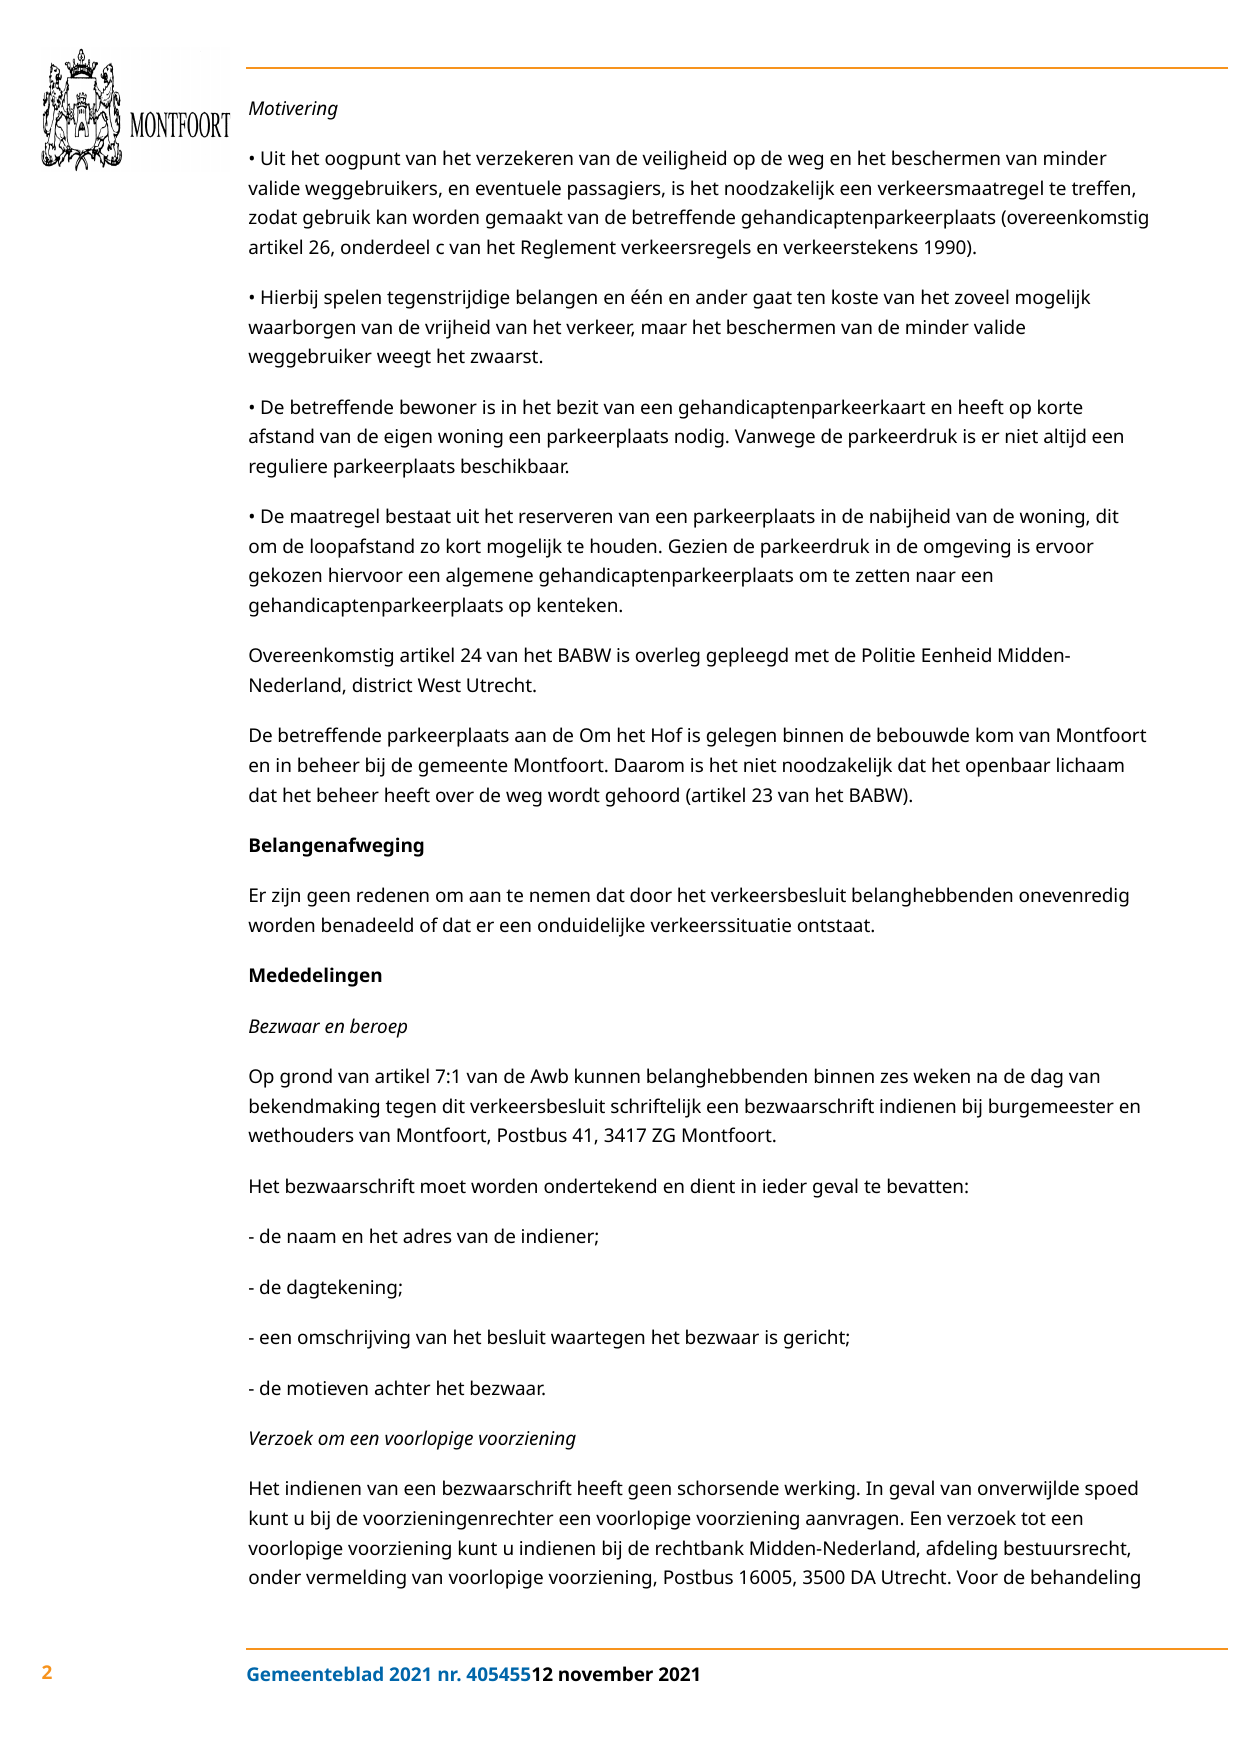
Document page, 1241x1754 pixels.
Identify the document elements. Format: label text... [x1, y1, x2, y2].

text - de naam en het adres van de indiener; [248, 1223, 1152, 1249]
text Bezwaar en beroep [248, 1013, 1152, 1039]
text Verzoek om een voorlopige voorziening [248, 1425, 1152, 1451]
text • Uit het oogpunt van het verzekeren van de veiligheid op de weg en het beschermen van minder valide weggebruikers, en eventuele passagiers, is het noodzakelijk een verkeersmaatregel te treffen, zodat gebruik kan worden gemaakt van de betreffende gehandicaptenparkeerplaats (overeenkomstig artikel 26, onderdeel c van het Reglement verkeersregels en verkeerstekens 1990). [248, 145, 1152, 260]
picture [41, 47, 231, 172]
text Er zijn geen redenen om aan te nemen dat door het verkeersbesluit belanghebbenden onevenredig worden benadeeld of dat er een onduidelijke verkeerssituatie ontstaat. [248, 883, 1152, 938]
text - een omschrijving van het besluit waartegen het bezwaar is gericht; [248, 1324, 1152, 1350]
text • De betreffende bewoner is in het bezit van een gehandicaptenparkeerkaart en heeft op korte afstand van de eigen woning een parkeerplaats nodig. Vanwege de parkeerdruk is er niet altijd een reguliere parkeerplaats beschikbaar. [248, 394, 1152, 479]
text Mededelingen [248, 963, 1152, 988]
text Het bezwaarschrift moet worden ondertekend en dient in ieder geval te bevatten: [248, 1173, 1152, 1199]
text - de motieven achter het bezwaar. [248, 1375, 1152, 1401]
text De betreffende parkeerplaats aan de Om het Hof is gelegen binnen de bebouwde kom van Montfoort en in beheer bij de gemeente Montfoort. Daarom is het niet noodzakelijk dat het openbaar lichaam dat het beheer heeft over de weg wordt gehoord (artikel 23 van het BABW). [248, 723, 1152, 808]
text Op grond van artikel 7:1 van de Awb kunnen belanghebbenden binnen zes weken na de dag van bekendmaking tegen dit verkeersbesluit schriftelijk een bezwaarschrift indienen bij burgemeester en wethouders van Montfoort, Postbus 41, 3417 ZG Montfoort. [248, 1063, 1152, 1148]
text • Hierbij spelen tegenstrijdige belangen en één en ander gaat ten koste van het zoveel mogelijk waarborgen van de vrijheid van het verkeer, maar het beschermen van de minder valide weggebruiker weegt het zwaarst. [248, 284, 1152, 369]
text Motivering [248, 95, 1152, 121]
text - de dagtekening; [248, 1274, 1152, 1300]
text • De maatregel bestaat uit het reserveren van een parkeerplaats in de nabijheid van de woning, dit om de loopafstand zo kort mogelijk te houden. Gezien de parkeerdruk in de omgeving is ervoor gekozen hiervoor een algemene gehandicaptenparkeerplaats om te zetten naar een gehandicaptenparkeerplaats op kenteken. [248, 503, 1152, 618]
text Belangenafweging [248, 832, 1152, 858]
text Overeenkomstig artikel 24 van het BABW is overleg gepleegd met de Politie Eenheid Midden-Nederland, district West Utrecht. [248, 643, 1152, 698]
text Het indienen van een bezwaarschrift heeft geen schorsende werking. In geval van onverwijlde spoed kunt u bij de voorzieningenrechter een voorlopige voorziening aanvragen. Een verzoek tot een voorlopige voorziening kunt u indienen bij de rechtbank Midden-Nederland, afdeling bestuursrecht, onder vermelding van voorlopige voorziening, Postbus 16005, 3500 DA Utrecht. Voor de behandeling [248, 1476, 1152, 1590]
